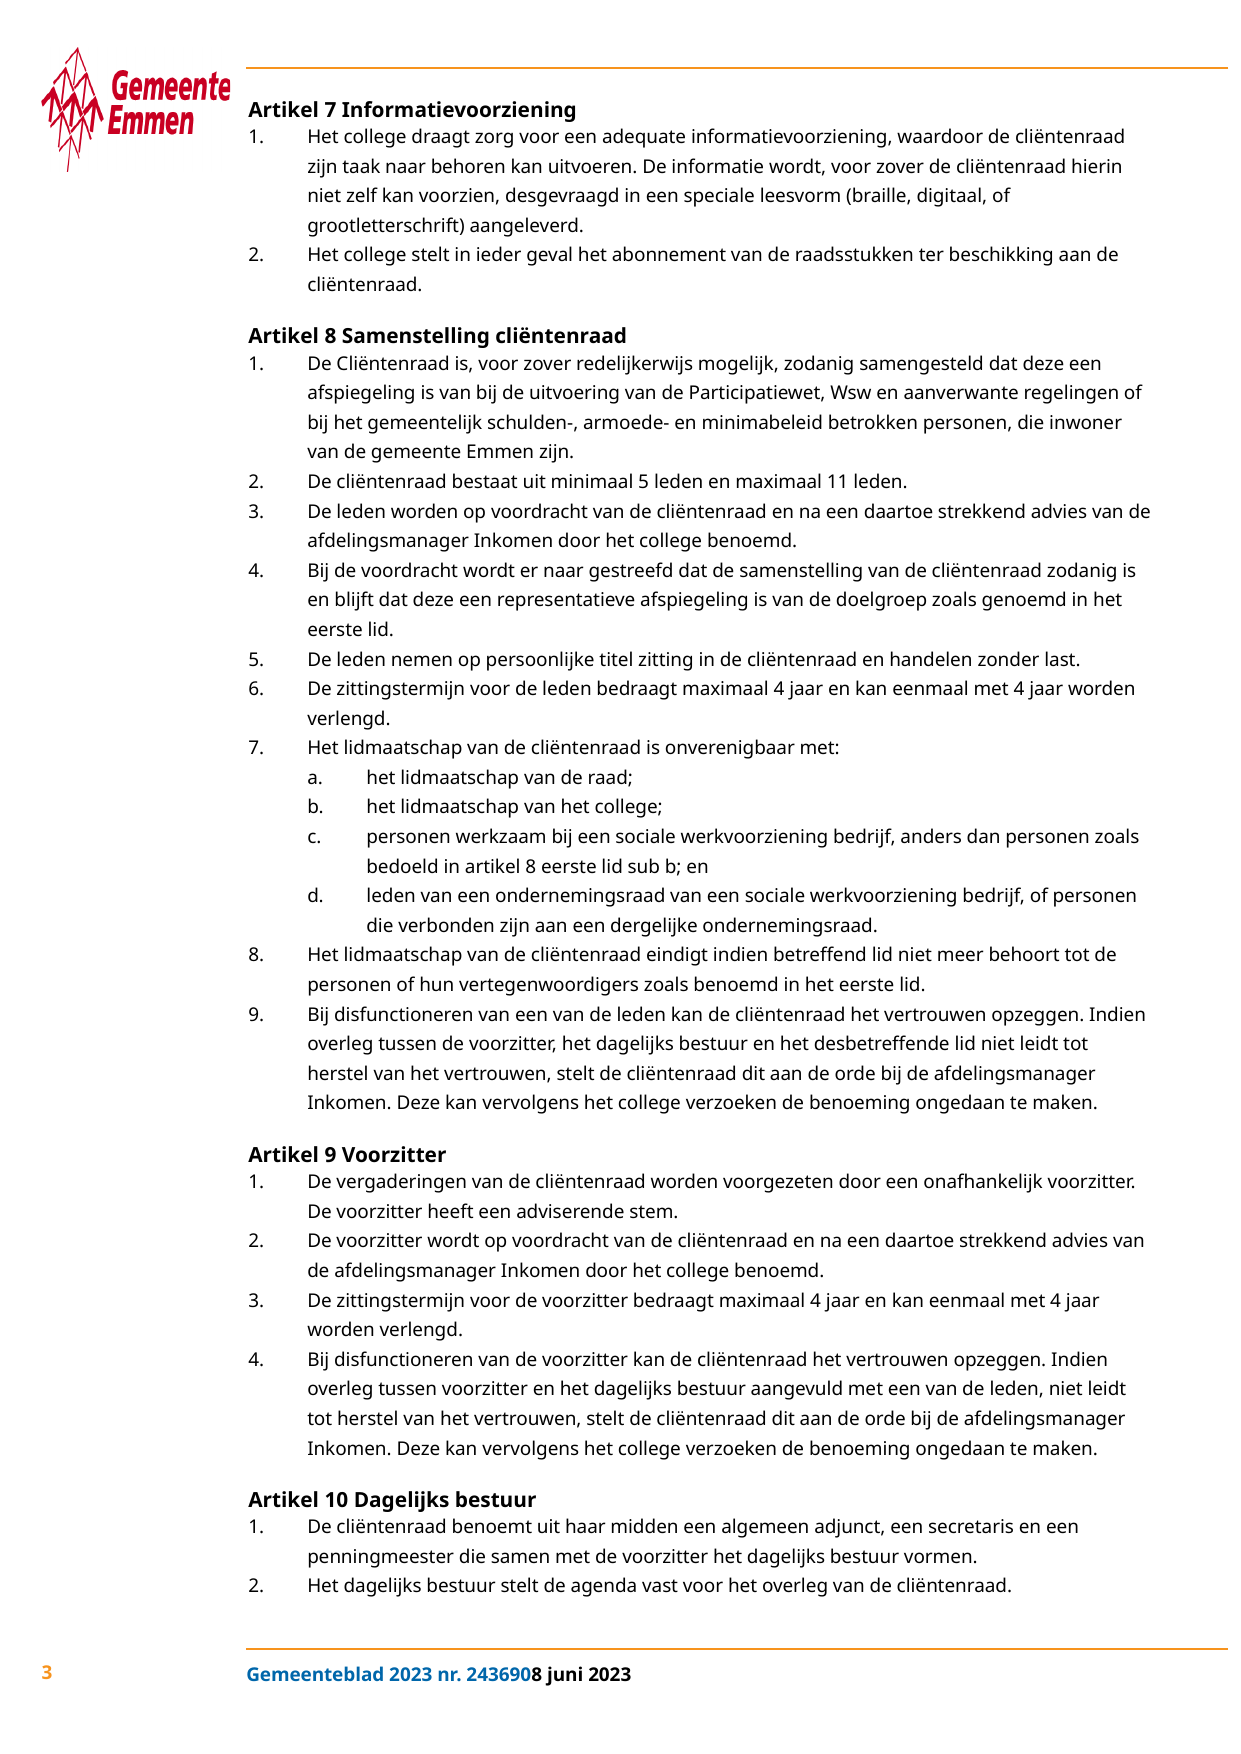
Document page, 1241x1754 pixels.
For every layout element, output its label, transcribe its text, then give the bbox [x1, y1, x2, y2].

picture [41, 47, 231, 172]
list De vergaderingen van de cliëntenraad worden voorgezeten door een onafhankelijk voorzitter. De voorzitter heeft een adviserende stem. [248, 1168, 1152, 1224]
list De cliëntenraad bestaat uit minimaal 5 leden en maximaal 11 leden. [248, 468, 1152, 494]
text Artikel 9 Voorzitter [248, 1140, 1152, 1168]
list De zittingstermijn voor de leden bedraagt maximaal 4 jaar en kan eenmaal met 4 jaar worden verlengd. [248, 675, 1152, 731]
list De voorzitter wordt op voordracht van de cliëntenraad en na een daartoe strekkend advies van de afdelingsmanager Inkomen door het college benoemd. [248, 1228, 1152, 1283]
list De leden worden op voordracht van de cliëntenraad en na een daartoe strekkend advies van de afdelingsmanager Inkomen door het college benoemd. [248, 498, 1152, 553]
list Bij disfunctioneren van de voorzitter kan de cliëntenraad het vertrouwen opzeggen. Indien overleg tussen voorzitter en het dagelijks bestuur aangevuld met een van de leden, niet leidt tot herstel van het vertrouwen, stelt de cliëntenraad dit aan de orde bij de afdelingsmanager Inkomen. Deze kan vervolgens het college verzoeken de benoeming ongedaan te maken. [248, 1346, 1152, 1460]
list De cliëntenraad benoemt uit haar midden een algemeen adjunct, een secretaris en een penningmeester die samen met de voorzitter het dagelijks bestuur vormen. [248, 1513, 1152, 1569]
list Bij de voordracht wordt er naar gestreefd dat de samenstelling van de cliëntenraad zodanig is en blijft dat deze een representatieve afspiegeling is van de doelgroep zoals genoemd in het eerste lid. [248, 557, 1152, 642]
text Artikel 8 Samenstelling cliëntenraad [248, 322, 1152, 350]
list Het college draagt zorg voor een adequate informatievoorziening, waardoor de cliëntenraad zijn taak naar behoren kan uitvoeren. De informatie wordt, voor zover de cliëntenraad hierin niet zelf kan voorzien, desgevraagd in een speciale leesvorm (braille, digitaal, of grootletterschrift) aangeleverd. [248, 123, 1152, 238]
list Bij disfunctioneren van een van de leden kan de cliëntenraad het vertrouwen opzeggen. Indien overleg tussen de voorzitter, het dagelijks bestuur en het desbetreffende lid niet leidt tot herstel van het vertrouwen, stelt de cliëntenraad dit aan de orde bij de afdelingsmanager Inkomen. Deze kan vervolgens het college verzoeken de benoeming ongedaan te maken. [248, 1001, 1152, 1115]
list personen werkzaam bij een sociale werkvoorziening bedrijf, anders dan personen zoals bedoeld in artikel 8 eerste lid sub b; en [307, 823, 1152, 879]
list De leden nemen op persoonlijke titel zitting in de cliëntenraad en handelen zonder last. [248, 646, 1152, 672]
list Het dagelijks bestuur stelt de agenda vast voor het overleg van de cliëntenraad. [248, 1573, 1152, 1598]
text Artikel 10 Dagelijks bestuur [248, 1485, 1152, 1513]
list leden van een ondernemingsraad van een sociale werkvoorziening bedrijf, of personen die verbonden zijn aan een dergelijke ondernemingsraad. [307, 882, 1152, 938]
list het lidmaatschap van het college; [307, 794, 1152, 819]
text Artikel 7 Informatievoorziening [248, 95, 1152, 123]
list De zittingstermijn voor de voorzitter bedraagt maximaal 4 jaar en kan eenmaal met 4 jaar worden verlengd. [248, 1287, 1152, 1342]
list Het college stelt in ieder geval het abonnement van de raadsstukken ter beschikking aan de cliëntenraad. [248, 242, 1152, 297]
list het lidmaatschap van de raad; [307, 764, 1152, 790]
list De Cliëntenraad is, voor zover redelijkerwijs mogelijk, zodanig samengesteld dat deze een afspiegeling is van bij de uitvoering van de Participatiewet, Wsw en aanverwante regelingen of bij het gemeentelijk schulden-, armoede- en minimabeleid betrokken personen, die inwoner van de gemeente Emmen zijn. [248, 350, 1152, 464]
list Het lidmaatschap van de cliëntenraad eindigt indien betreffend lid niet meer behoort tot de personen of hun vertegenwoordigers zoals benoemd in het eerste lid. [248, 942, 1152, 997]
list Het lidmaatschap van de cliëntenraad is onverenigbaar met: [248, 734, 1152, 760]
